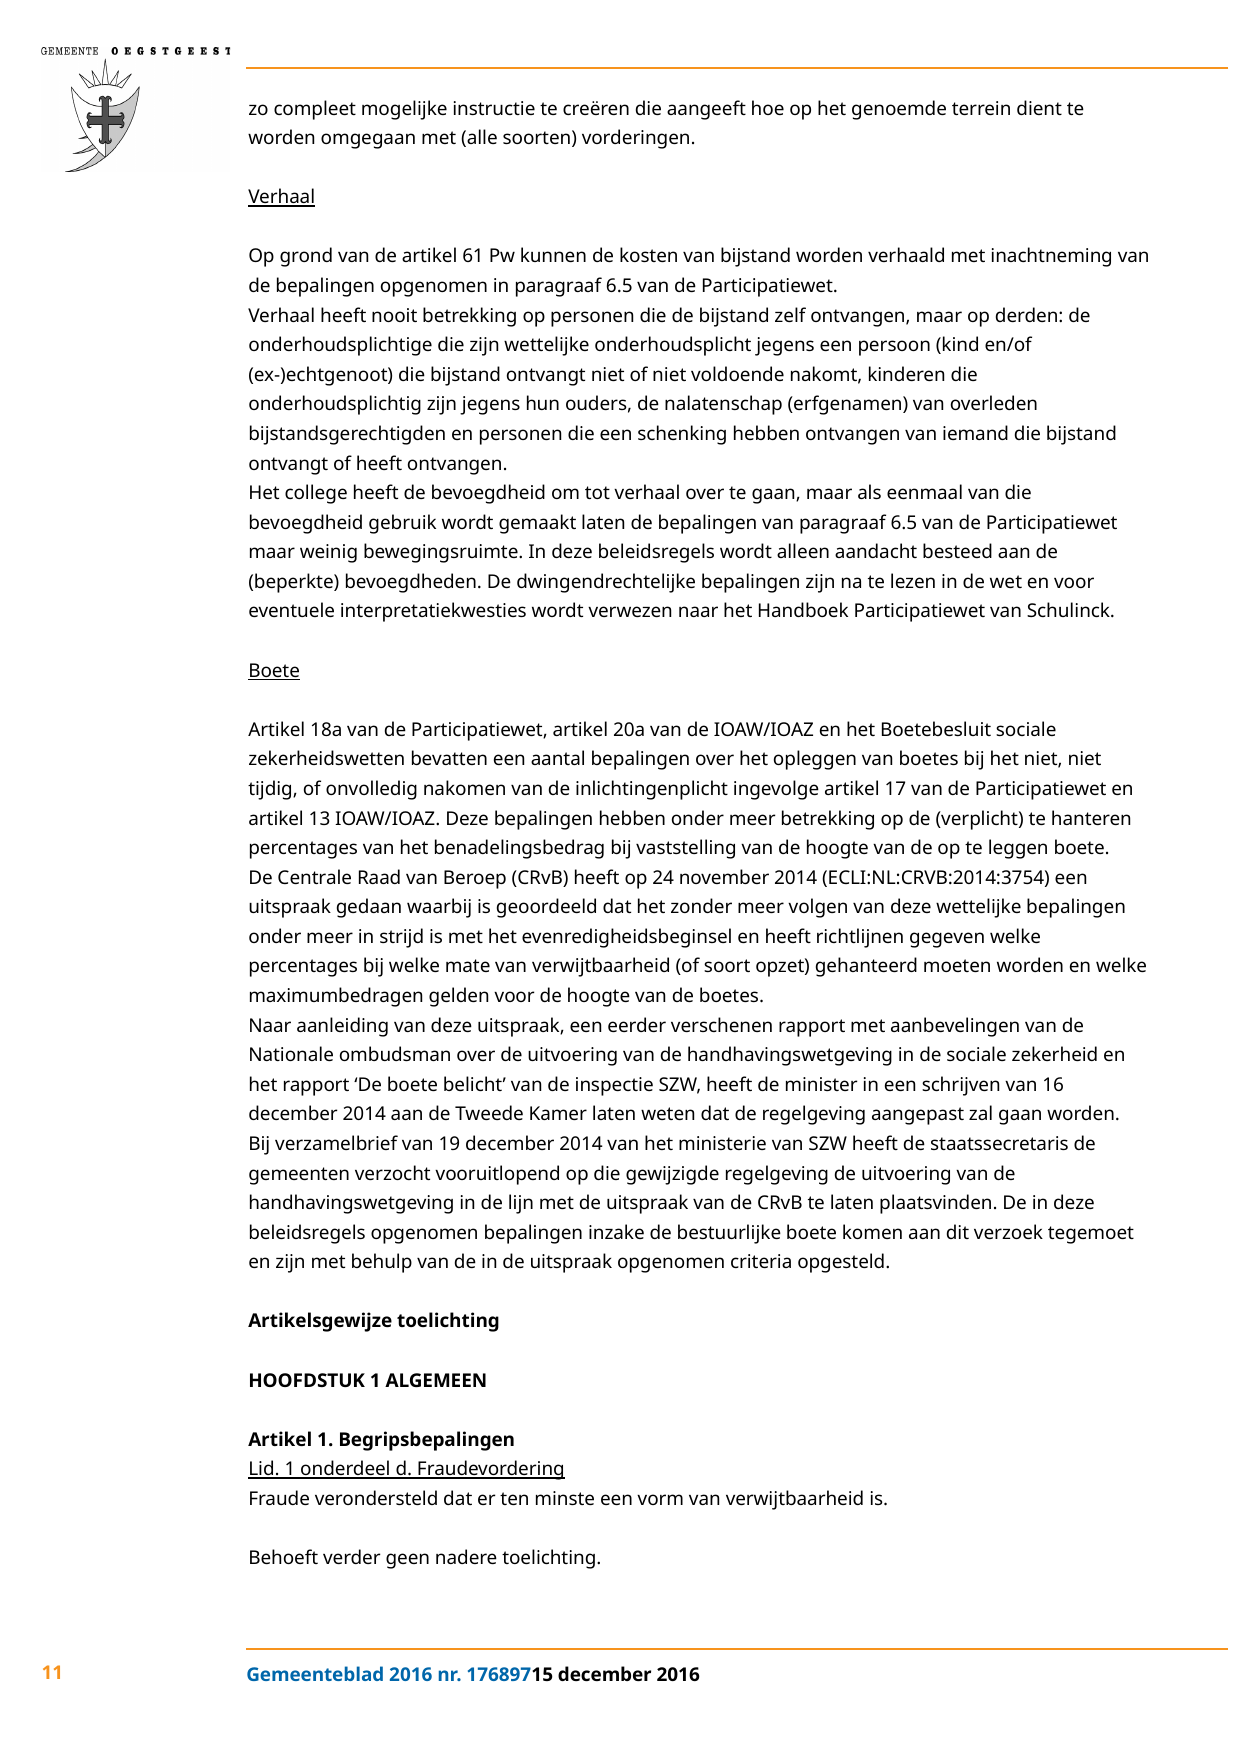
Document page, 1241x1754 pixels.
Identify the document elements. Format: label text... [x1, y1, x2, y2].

text Naar aanleiding van deze uitspraak, een eerder verschenen rapport met aanbevelingen van de Nationale ombudsman over de uitvoering van de handhavingswetgeving in de sociale zekerheid en het rapport ‘De boete belicht’ van de inspectie SZW, heeft de minister in een schrijven van 16 december 2014 aan de Tweede Kamer laten weten dat de regelgeving aangepast zal gaan worden. [248, 1012, 1152, 1126]
text Bij verzamelbrief van 19 december 2014 van het ministerie van SZW heeft de staatssecretaris de gemeenten verzocht vooruitlopend op die gewijzigde regelgeving de uitvoering van de handhavingswetgeving in de lijn met de uitspraak van de CRvB te laten plaatsvinden. De in deze beleidsregels opgenomen bepalingen inzake de bestuurlijke boete komen aan dit verzoek tegemoet en zijn met behulp van de in de uitspraak opgenomen criteria opgesteld. [248, 1130, 1152, 1274]
text Fraude verondersteld dat er ten minste een vorm van verwijtbaarheid is. [248, 1485, 1152, 1511]
text Artikel 18a van de Participatiewet, artikel 20a van de IOAW/IOAZ en het Boetebesluit sociale zekerheidswetten bevatten een aantal bepalingen over het opleggen van boetes bij het niet, niet tijdig, of onvolledig nakomen van de inlichtingenplicht ingevolge artikel 17 van de Participatiewet en artikel 13 IOAW/IOAZ. Deze bepalingen hebben onder meer betrekking op de (verplicht) te hanteren percentages van het benadelingsbedrag bij vaststelling van de hoogte van de op te leggen boete. [248, 716, 1152, 860]
text zo compleet mogelijke instructie te creëren die aangeeft hoe op het genoemde terrein dient te worden omgegaan met (alle soorten) vorderingen. [248, 95, 1152, 150]
text Verhaal [248, 183, 1152, 209]
text Boete [248, 657, 1152, 683]
text Lid. 1 onderdeel d. Fraudevordering [248, 1456, 1152, 1481]
text De Centrale Raad van Beroep (CRvB) heeft op 24 november 2014 (ECLI:NL:CRVB:2014:3754) een uitspraak gedaan waarbij is geoordeeld dat het zonder meer volgen van deze wettelijke bepalingen onder meer in strijd is met het evenredigheidsbeginsel en heeft richtlijnen gegeven welke percentages bij welke mate van verwijtbaarheid (of soort opzet) gehanteerd moeten worden en welke maximumbedragen gelden voor de hoogte van de boetes. [248, 864, 1152, 1008]
text Behoeft verder geen nadere toelichting. [248, 1544, 1152, 1570]
text HOOFDSTUK 1 ALGEMEEN [248, 1367, 1152, 1393]
text Op grond van de artikel 61 Pw kunnen de kosten van bijstand worden verhaald met inachtneming van de bepalingen opgenomen in paragraaf 6.5 van de Participatiewet. [248, 243, 1152, 298]
text Artikelsgewijze toelichting [248, 1308, 1152, 1333]
text Artikel 1. Begripsbepalingen [248, 1426, 1152, 1452]
picture [41, 47, 231, 172]
text Het college heeft de bevoegdheid om tot verhaal over te gaan, maar als eenmaal van die bevoegdheid gebruik wordt gemaakt laten de bepalingen van paragraaf 6.5 van de Participatiewet maar weinig bewegingsruimte. In deze beleidsregels wordt alleen aandacht besteed aan de (beperkte) bevoegdheden. De dwingendrechtelijke bepalingen zijn na te lezen in de wet en voor eventuele interpretatiekwesties wordt verwezen naar het Handboek Participatiewet van Schulinck. [248, 479, 1152, 623]
text Verhaal heeft nooit betrekking op personen die de bijstand zelf ontvangen, maar op derden: de onderhoudsplichtige die zijn wettelijke onderhoudsplicht jegens een persoon (kind en/of (ex-)echtgenoot) die bijstand ontvangt niet of niet voldoende nakomt, kinderen die onderhoudsplichtig zijn jegens hun ouders, de nalatenschap (erfgenamen) van overleden bijstandsgerechtigden en personen die een schenking hebben ontvangen van iemand die bijstand ontvangt of heeft ontvangen. [248, 302, 1152, 476]
